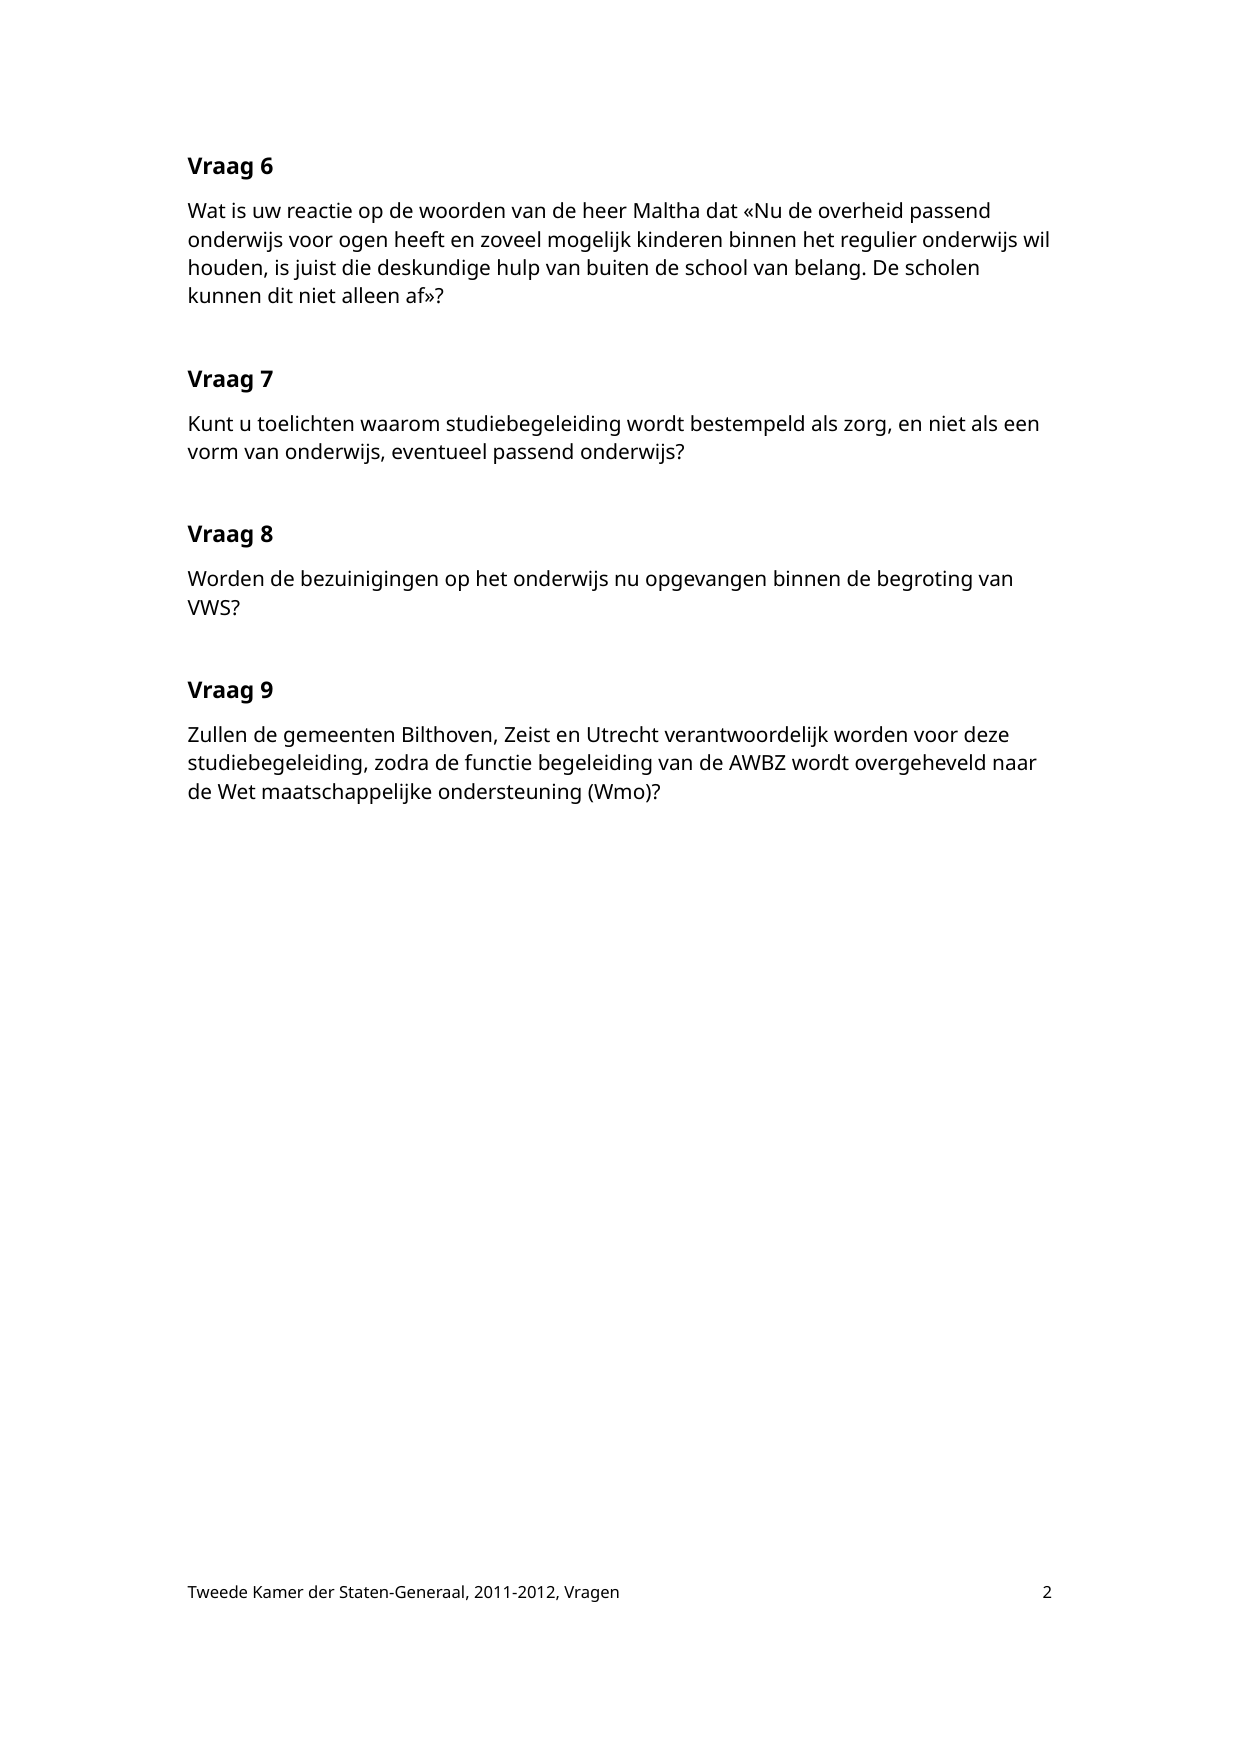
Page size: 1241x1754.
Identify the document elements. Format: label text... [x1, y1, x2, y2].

subtitle Vraag 6 [187, 150, 1053, 181]
text Kunt u toelichten waarom studiebegeleiding wordt bestempeld als zorg, en niet als een vorm van onderwijs, eventueel passend onderwijs? [187, 409, 1053, 466]
subtitle Vraag 8 [187, 518, 1053, 549]
text Wat is uw reactie op de woorden van de heer Maltha dat «Nu de overheid passend onderwijs voor ogen heeft en zoveel mogelijk kinderen binnen het regulier onderwijs wil houden, is juist die deskundige hulp van buiten de school van belang. De scholen kunnen dit niet alleen af»? [187, 196, 1053, 310]
text Zullen de gemeenten Bilthoven, Zeist en Utrecht verantwoordelijk worden voor deze studiebegeleiding, zodra de functie begeleiding van de AWBZ wordt overgeheveld naar de Wet maatschappelijke ondersteuning (Wmo)? [187, 720, 1053, 805]
subtitle Vraag 9 [187, 674, 1053, 705]
subtitle Vraag 7 [187, 362, 1053, 394]
text Worden de bezuinigingen op het onderwijs nu opgevangen binnen de begroting van VWS? [187, 564, 1053, 621]
